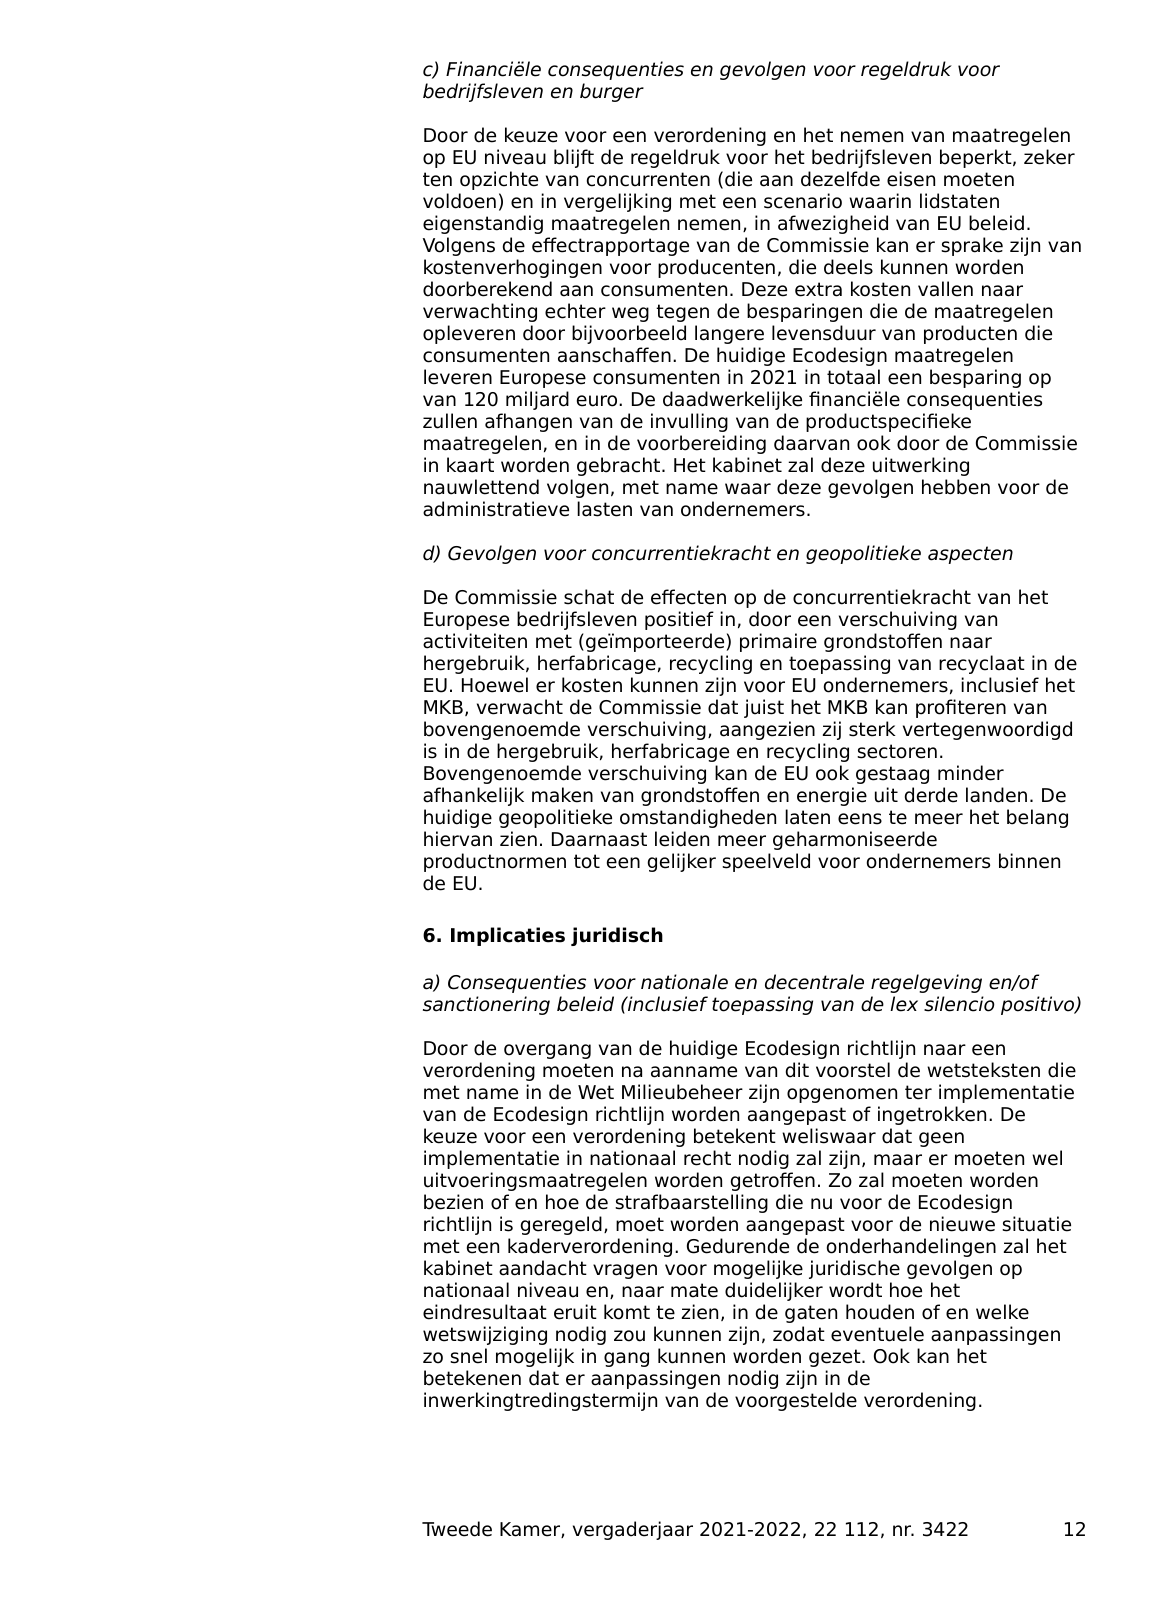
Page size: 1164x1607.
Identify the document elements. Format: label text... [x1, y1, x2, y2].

text Door de overgang van de huidige Ecodesign richtlijn naar een verordening moeten na aanname van dit voorstel de wetsteksten die met name in de Wet Milieubeheer zijn opgenomen ter implementatie van de Ecodesign richtlijn worden aangepast of ingetrokken. De keuze voor een verordening betekent weliswaar dat geen implementatie in nationaal recht nodig zal zijn, maar er moeten wel uitvoeringsmaatregelen worden getroffen. Zo zal moeten worden bezien of en hoe de strafbaarstelling die nu voor de Ecodesign richtlijn is geregeld, moet worden aangepast voor de nieuwe situatie met een kaderverordening. Gedurende de onderhandelingen zal het kabinet aandacht vragen voor mogelijke juridische gevolgen op nationaal niveau en, naar mate duidelijker wordt hoe het eindresultaat eruit komt te zien, in de gaten houden of en welke wetswijziging nodig zou kunnen zijn, zodat eventuele aanpassingen zo snel mogelijk in gang kunnen worden gezet. Ook kan het betekenen dat er aanpassingen nodig zijn in de inwerkingtredingstermijn van de voorgestelde verordening. [422, 1038, 1087, 1412]
subtitle a) Consequenties voor nationale en decentrale regelgeving en/of sanctionering beleid (inclusief toepassing van de lex silencio positivo) [422, 972, 1087, 1016]
subtitle c) Financiële consequenties en gevolgen voor regeldruk voor bedrijfsleven en burger [422, 59, 1087, 103]
subtitle d) Gevolgen voor concurrentiekracht en geopolitieke aspecten [422, 543, 1087, 565]
text De Commissie schat de effecten op de concurrentiekracht van het Europese bedrijfsleven positief in, door een verschuiving van activiteiten met (geïmporteerde) primaire grondstoffen naar hergebruik, herfabricage, recycling en toepassing van recyclaat in de EU. Hoewel er kosten kunnen zijn voor EU ondernemers, inclusief het MKB, verwacht de Commissie dat juist het MKB kan profiteren van bovengenoemde verschuiving, aangezien zij sterk vertegenwoordigd is in de hergebruik, herfabricage en recycling sectoren. Bovengenoemde verschuiving kan de EU ook gestaag minder afhankelijk maken van grondstoffen en energie uit derde landen. De huidige geopolitieke omstandigheden laten eens te meer het belang hiervan zien. Daarnaast leiden meer geharmoniseerde productnormen tot een gelijker speelveld voor ondernemers binnen de EU. [422, 587, 1087, 895]
text Door de keuze voor een verordening en het nemen van maatregelen op EU niveau blijft de regeldruk voor het bedrijfsleven beperkt, zeker ten opzichte van concurrenten (die aan dezelfde eisen moeten voldoen) en in vergelijking met een scenario waarin lidstaten eigenstandig maatregelen nemen, in afwezigheid van EU beleid. Volgens de effectrapportage van de Commissie kan er sprake zijn van kostenverhogingen voor producenten, die deels kunnen worden doorberekend aan consumenten. Deze extra kosten vallen naar verwachting echter weg tegen de besparingen die de maatregelen opleveren door bijvoorbeeld langere levensduur van producten die consumenten aanschaffen. De huidige Ecodesign maatregelen leveren Europese consumenten in 2021 in totaal een besparing op van 120 miljard euro. De daadwerkelijke financiële consequenties zullen afhangen van de invulling van de productspecifieke maatregelen, en in de voorbereiding daarvan ook door de Commissie in kaart worden gebracht. Het kabinet zal deze uitwerking nauwlettend volgen, met name waar deze gevolgen hebben voor de administratieve lasten van ondernemers. [422, 125, 1087, 521]
subtitle 6. Implicaties juridisch [422, 925, 1087, 947]
